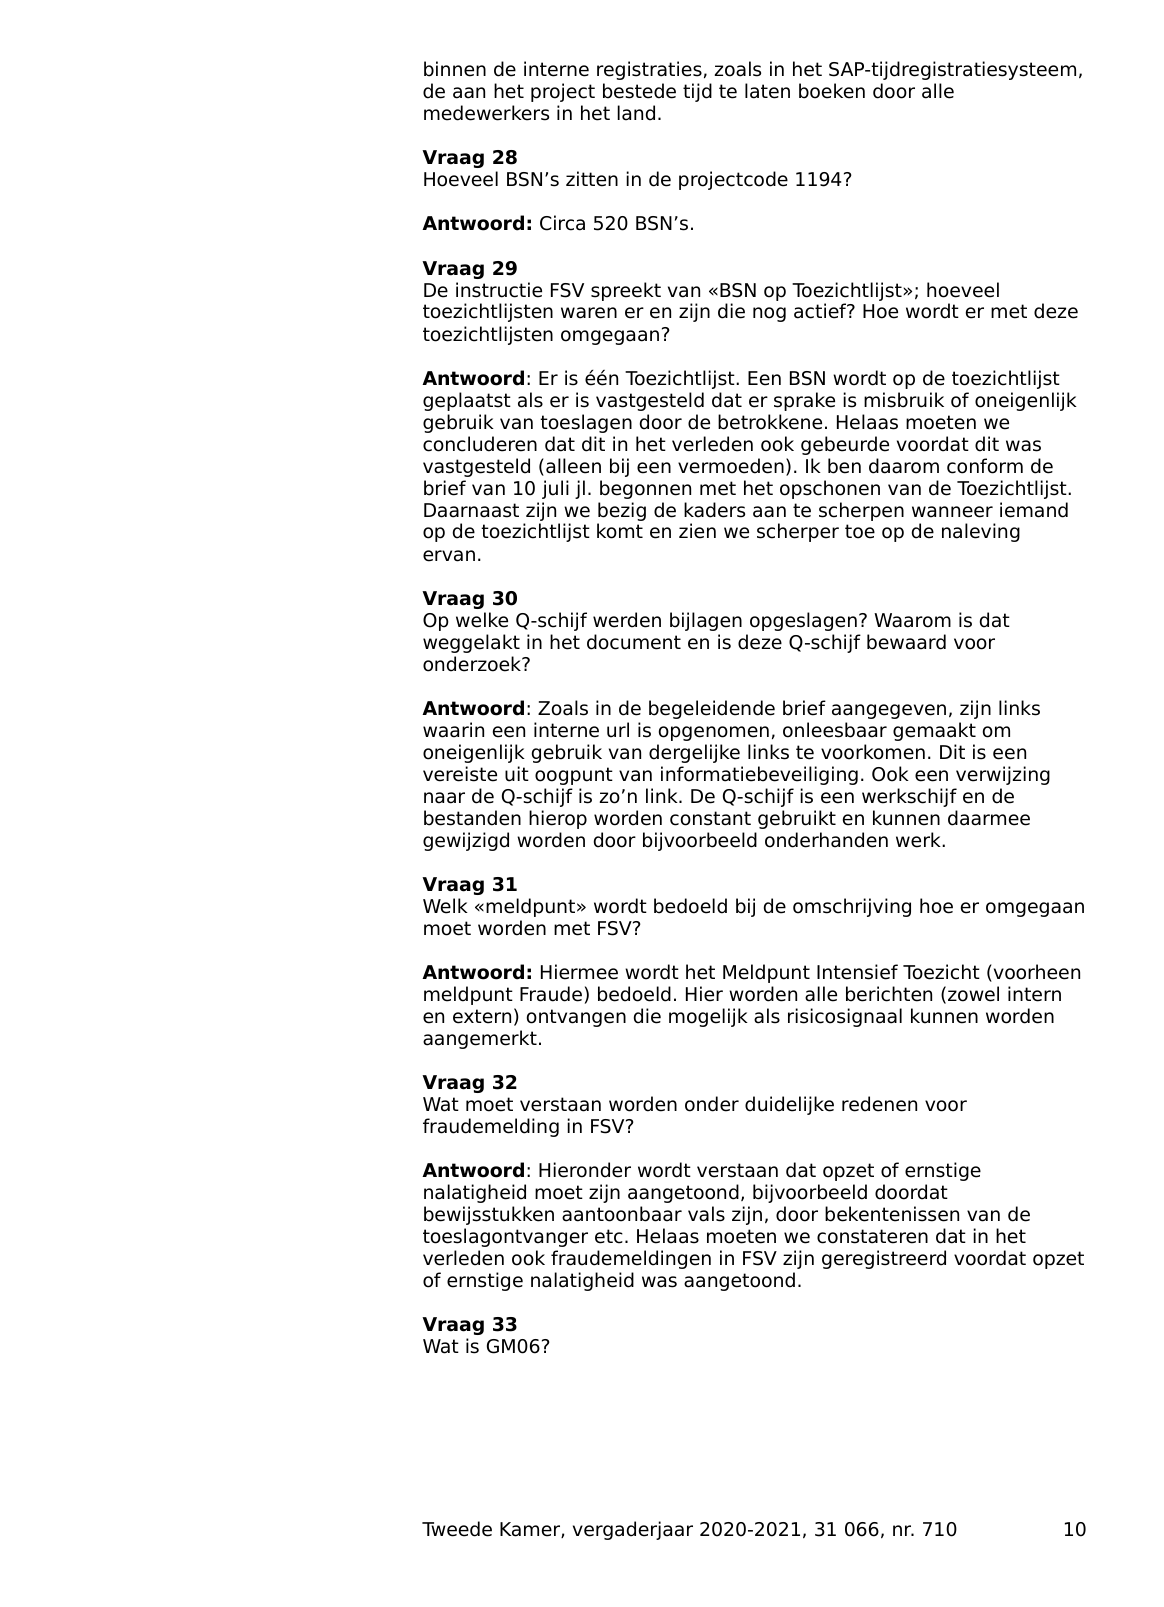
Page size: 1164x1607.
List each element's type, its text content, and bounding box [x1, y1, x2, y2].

text Vraag 28 [422, 147, 1087, 169]
text Vraag 29 [422, 257, 1087, 279]
text Vraag 32 [422, 1072, 1087, 1094]
text Antwoord: Hieronder wordt verstaan dat opzet of ernstige nalatigheid moet zijn aangetoond, bijvoorbeeld doordat bewijsstukken aantoonbaar vals zijn, door bekentenissen van de toeslagontvanger etc. Helaas moeten we constateren dat in het verleden ook fraudemeldingen in FSV zijn geregistreerd voordat opzet of ernstige nalatigheid was aangetoond. [422, 1160, 1087, 1292]
text Antwoord: Hiermee wordt het Meldpunt Intensief Toezicht (voorheen meldpunt Fraude) bedoeld. Hier worden alle berichten (zowel intern en extern) ontvangen die mogelijk als risicosignaal kunnen worden aangemerkt. [422, 962, 1087, 1050]
text Antwoord: Er is één Toezichtlijst. Een BSN wordt op de toezichtlijst geplaatst als er is vastgesteld dat er sprake is misbruik of oneigenlijk gebruik van toeslagen door de betrokkene. Helaas moeten we concluderen dat dit in het verleden ook gebeurde voordat dit was vastgesteld (alleen bij een vermoeden). Ik ben daarom conform de brief van 10 juli jl. begonnen met het opschonen van de Toezichtlijst. Daarnaast zijn we bezig de kaders aan te scherpen wanneer iemand op de toezichtlijst komt en zien we scherper toe op de naleving ervan. [422, 368, 1087, 565]
text binnen de interne registraties, zoals in het SAP-tijdregistratiesysteem, de aan het project bestede tijd te laten boeken door alle medewerkers in het land. [422, 59, 1087, 125]
text Vraag 33 [422, 1314, 1087, 1336]
text Vraag 31 [422, 874, 1087, 896]
text Op welke Q-schijf werden bijlagen opgeslagen? Waarom is dat weggelakt in het document en is deze Q-schijf bewaard voor onderzoek? [422, 609, 1087, 676]
text Antwoord: Circa 520 BSN’s. [422, 213, 1087, 235]
text Wat is GM06? [422, 1336, 1087, 1358]
text Welk «meldpunt» wordt bedoeld bij de omschrijving hoe er omgegaan moet worden met FSV? [422, 896, 1087, 940]
text Wat moet verstaan worden onder duidelijke redenen voor fraudemelding in FSV? [422, 1094, 1087, 1138]
text De instructie FSV spreekt van «BSN op Toezichtlijst»; hoeveel toezichtlijsten waren er en zijn die nog actief? Hoe wordt er met deze toezichtlijsten omgegaan? [422, 279, 1087, 345]
text Hoeveel BSN’s zitten in de projectcode 1194? [422, 169, 1087, 191]
text Vraag 30 [422, 588, 1087, 609]
text Antwoord: Zoals in de begeleidende brief aangegeven, zijn links waarin een interne url is opgenomen, onleesbaar gemaakt om oneigenlijk gebruik van dergelijke links te voorkomen. Dit is een vereiste uit oogpunt van informatiebeveiliging. Ook een verwijzing naar de Q-schijf is zo’n link. De Q-schijf is een werkschijf en de bestanden hierop worden constant gebruikt en kunnen daarmee gewijzigd worden door bijvoorbeeld onderhanden werk. [422, 698, 1087, 852]
